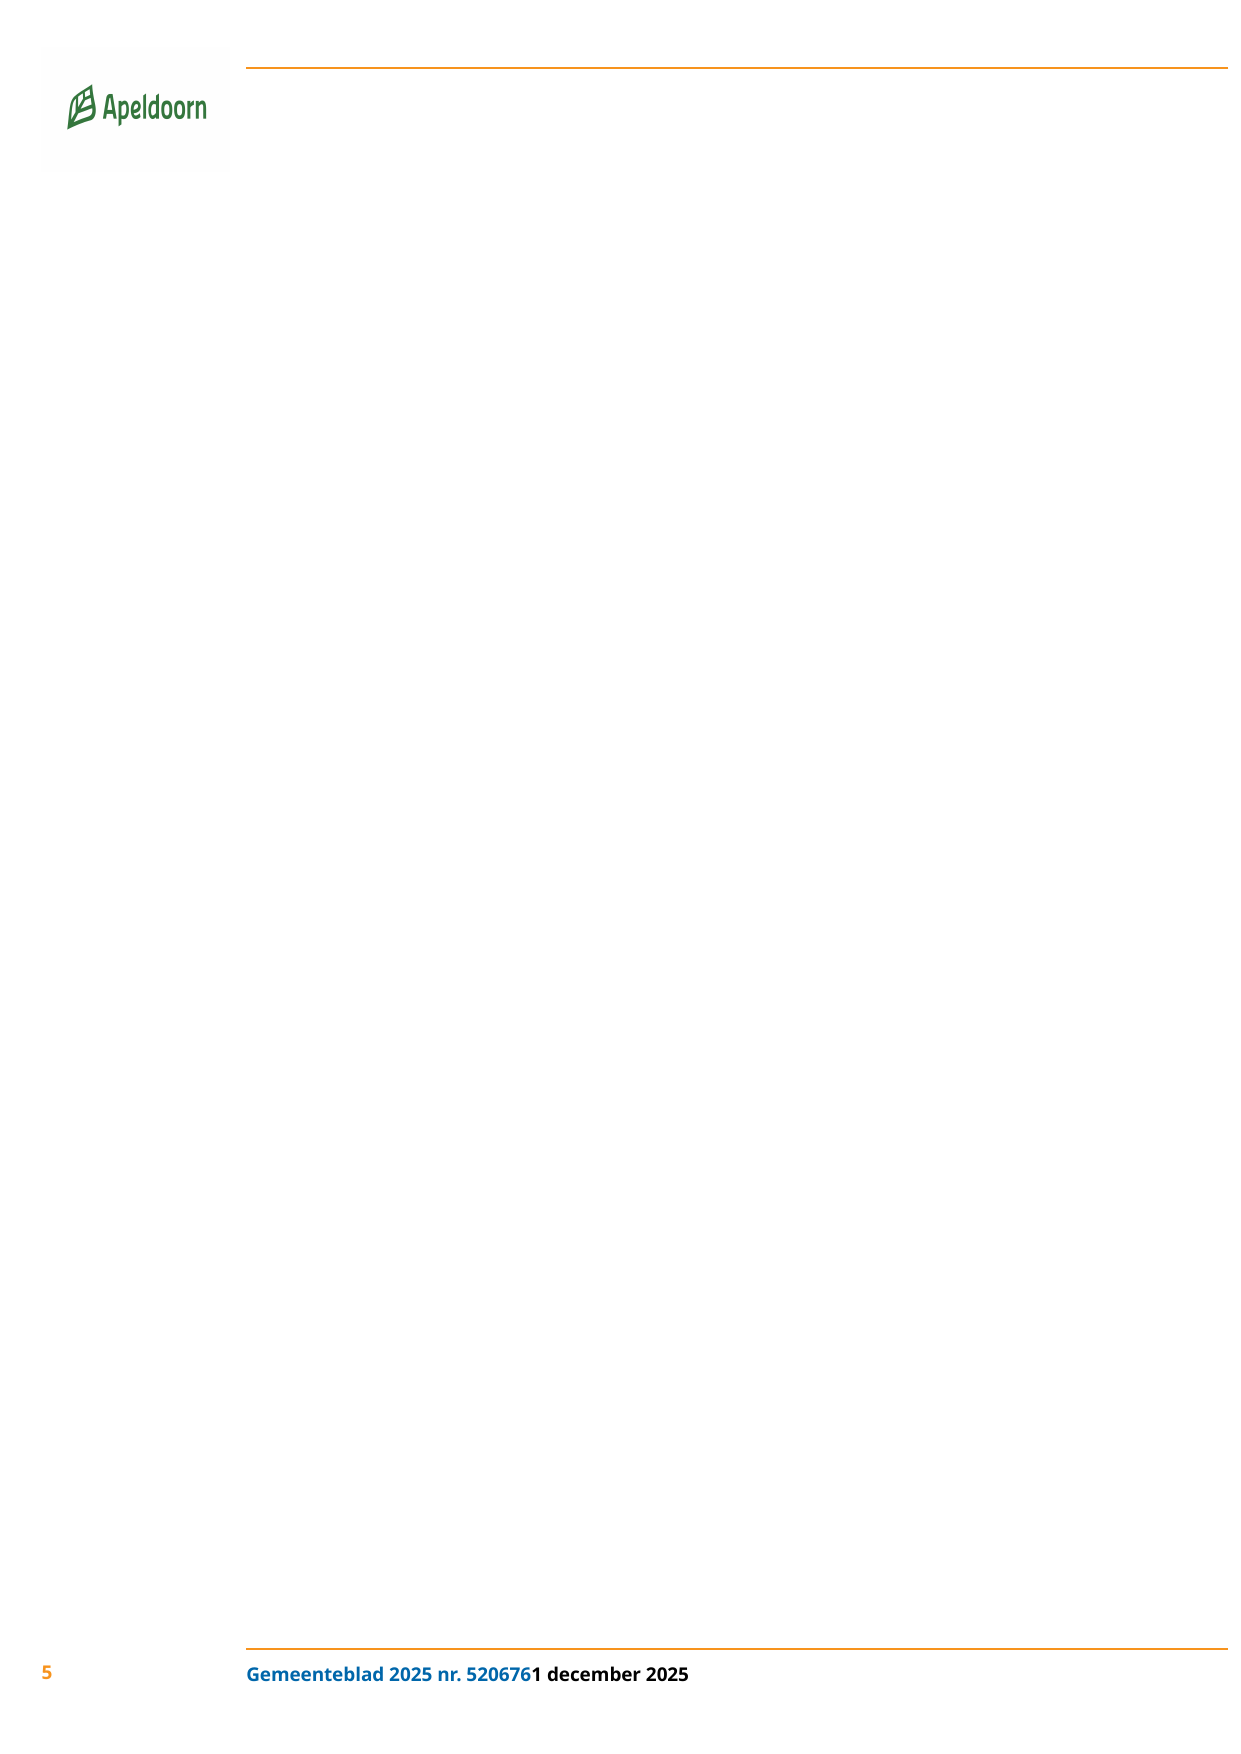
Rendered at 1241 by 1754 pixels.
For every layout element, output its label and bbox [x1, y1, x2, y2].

picture [41, 47, 231, 172]
